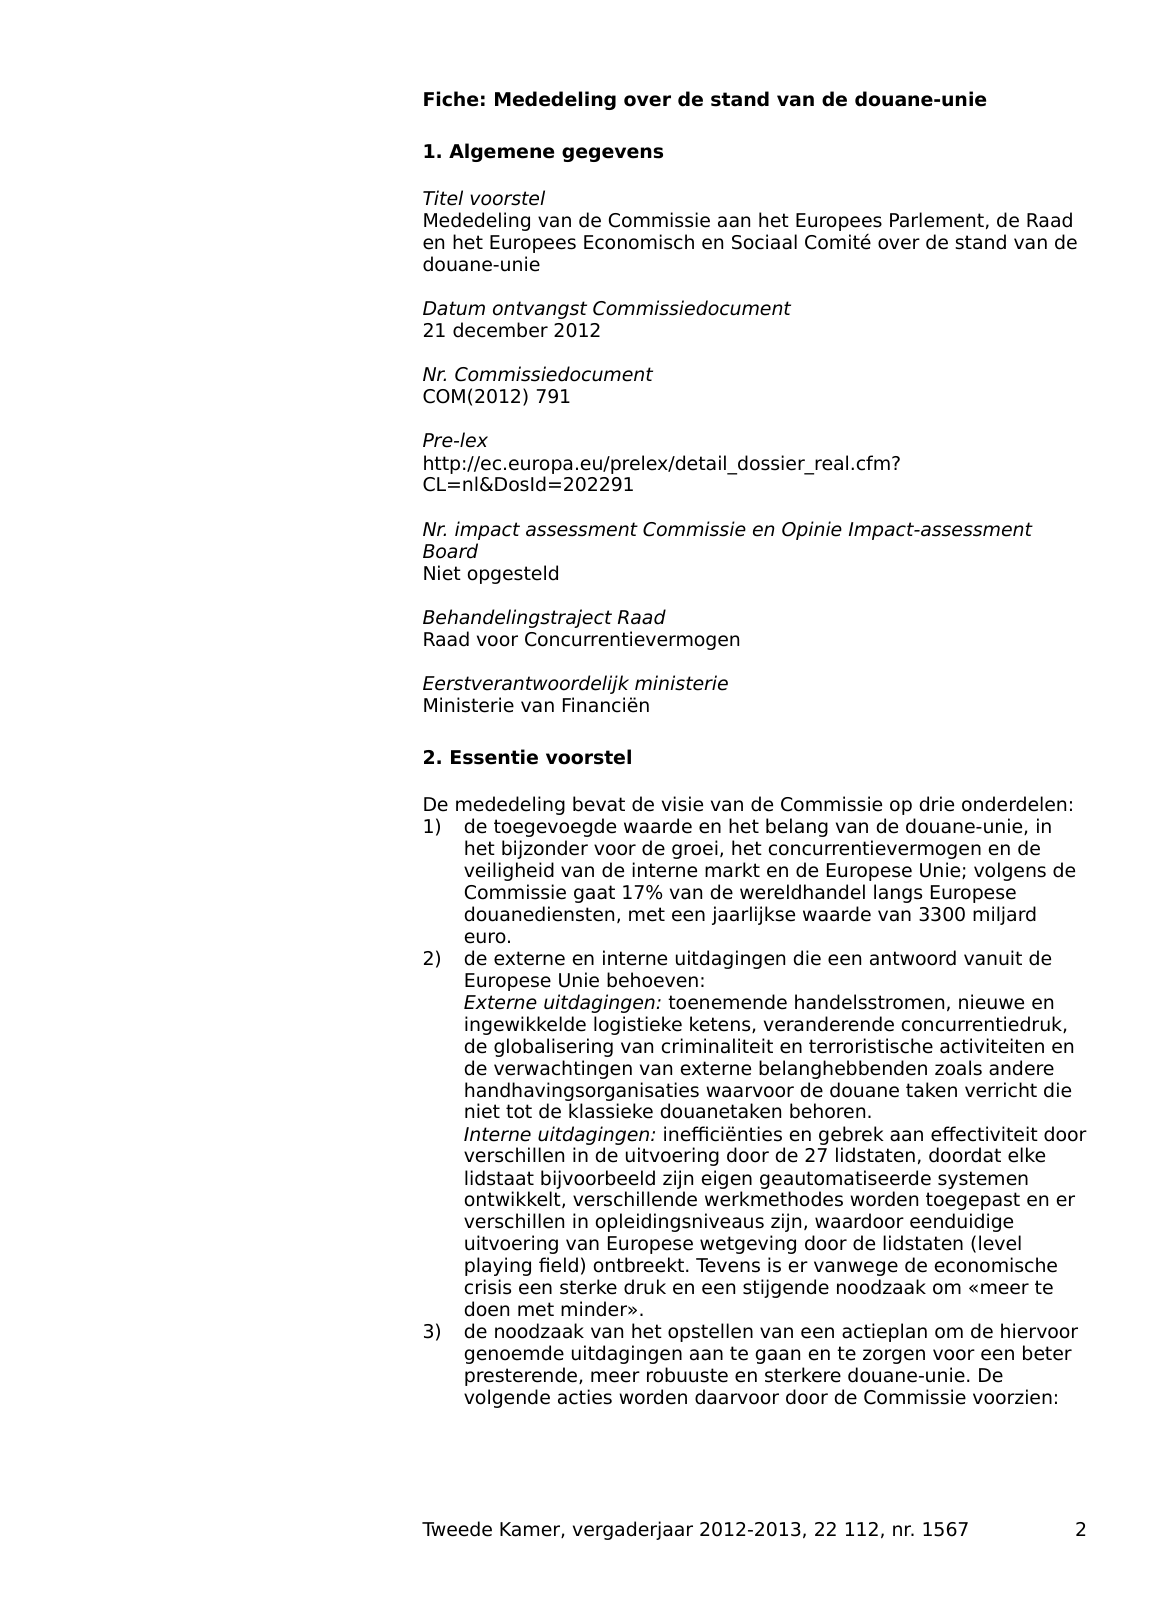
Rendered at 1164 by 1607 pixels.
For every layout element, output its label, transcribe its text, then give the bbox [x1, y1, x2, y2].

text Datum ontvangst Commissiedocument [422, 298, 1087, 320]
text Mededeling van de Commissie aan het Europees Parlement, de Raad en het Europees Economisch en Sociaal Comité over de stand van de douane-unie [422, 210, 1087, 276]
text 21 december 2012 [422, 320, 1087, 342]
text Behandelingstraject Raad [422, 607, 1087, 629]
subtitle 1. Algemene gegevens [422, 141, 1087, 163]
text Nr. impact assessment Commissie en Opinie Impact-assessment Board [422, 518, 1087, 562]
subtitle Fiche: Mededeling over de stand van de douane-unie [422, 89, 1087, 111]
text Eerstverantwoordelijk ministerie [422, 673, 1087, 695]
text Ministerie van Financiën [422, 695, 1087, 717]
text 2) de externe en interne uitdagingen die een antwoord vanuit de Europese Unie behoeven: [422, 948, 1087, 992]
text Niet opgesteld [422, 562, 1087, 584]
text http://ec.europa.eu/prelex/detail_dossier_real.cfm?CL=nl&DosId=202291 [422, 452, 1087, 496]
subtitle 2. Essentie voorstel [422, 747, 1087, 769]
text Pre-lex [422, 430, 1087, 452]
text COM(2012) 791 [422, 386, 1087, 408]
text Externe uitdagingen: toenemende handelsstromen, nieuwe en ingewikkelde logistieke ketens, veranderende concurrentiedruk, de globalisering van criminaliteit en terroristische activiteiten en de verwachtingen van externe belanghebbenden zoals andere handhavingsorganisaties waarvoor de douane taken verricht die niet tot de klassieke douanetaken behoren. [464, 992, 1087, 1123]
text Interne uitdagingen: inefficiënties en gebrek aan effectiviteit door verschillen in de uitvoering door de 27 lidstaten, doordat elke lidstaat bijvoorbeeld zijn eigen geautomatiseerde systemen ontwikkelt, verschillende werkmethodes worden toegepast en er verschillen in opleidingsniveaus zijn, waardoor eenduidige uitvoering van Europese wetgeving door de lidstaten (level playing field) ontbreekt. Tevens is er vanwege de economische crisis een sterke druk en een stijgende noodzaak om «meer te doen met minder». [464, 1123, 1087, 1321]
text Raad voor Concurrentievermogen [422, 629, 1087, 651]
text De mededeling bevat de visie van de Commissie op drie onderdelen: [422, 794, 1087, 816]
text Nr. Commissiedocument [422, 364, 1087, 386]
text 3) de noodzaak van het opstellen van een actieplan om de hiervoor genoemde uitdagingen aan te gaan en te zorgen voor een beter presterende, meer robuuste en sterkere douane-unie. De volgende acties worden daarvoor door de Commissie voorzien: [422, 1321, 1087, 1409]
text Titel voorstel [422, 188, 1087, 210]
text 1) de toegevoegde waarde en het belang van de douane-unie, in het bijzonder voor de groei, het concurrentievermogen en de veiligheid van de interne markt en de Europese Unie; volgens de Commissie gaat 17% van de wereldhandel langs Europese douanediensten, met een jaarlijkse waarde van 3300 miljard euro. [422, 816, 1087, 948]
